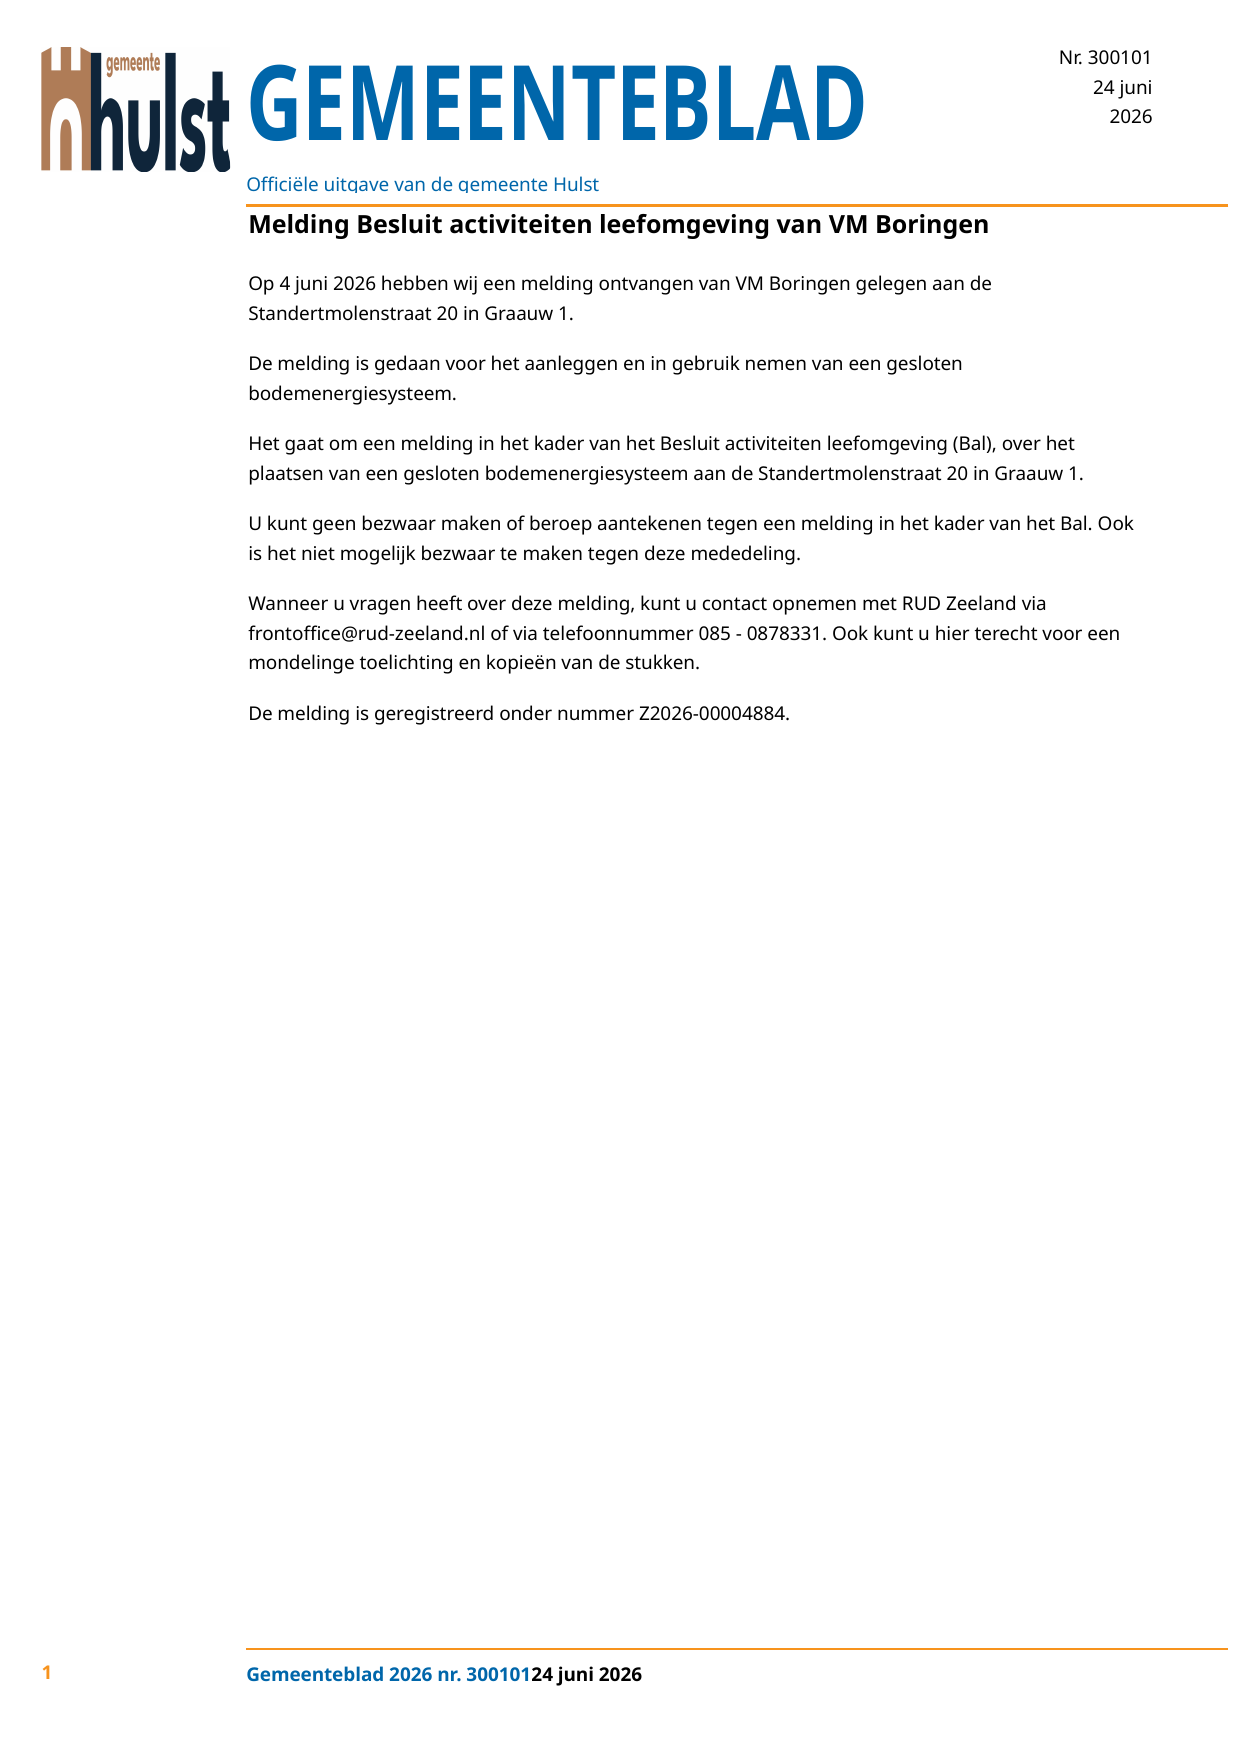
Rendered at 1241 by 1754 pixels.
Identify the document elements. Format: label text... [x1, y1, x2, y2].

text De melding is gedaan voor het aanleggen en in gebruik nemen van een gesloten bodemenergiesysteem. [248, 350, 1152, 406]
picture [41, 47, 231, 172]
text Wanneer u vragen heeft over deze melding, kunt u contact opnemen met RUD Zeeland via frontoffice@rud-zeeland.nl of via telefoonnummer 085 - 0878331. Ook kunt u hier terecht voor een mondelinge toelichting en kopieën van de stukken. [248, 590, 1152, 675]
text Op 4 juni 2026 hebben wij een melding ontvangen van VM Boringen gelegen aan de Standertmolenstraat 20 in Graauw 1. [248, 270, 1152, 326]
text Het gaat om een melding in het kader van het Besluit activiteiten leefomgeving (Bal), over het plaatsen van een gesloten bodemenergiesysteem aan de Standertmolenstraat 20 in Graauw 1. [248, 430, 1152, 486]
text De melding is geregistreerd onder nummer Z2026-00004884. [248, 700, 1152, 726]
text U kunt geen bezwaar maken of beroep aantekenen tegen een melding in het kader van het Bal. Ook is het niet mogelijk bezwaar te maken tegen deze mededeling. [248, 510, 1152, 566]
text Melding Besluit activiteiten leefomgeving van VM Boringen [248, 207, 1152, 241]
